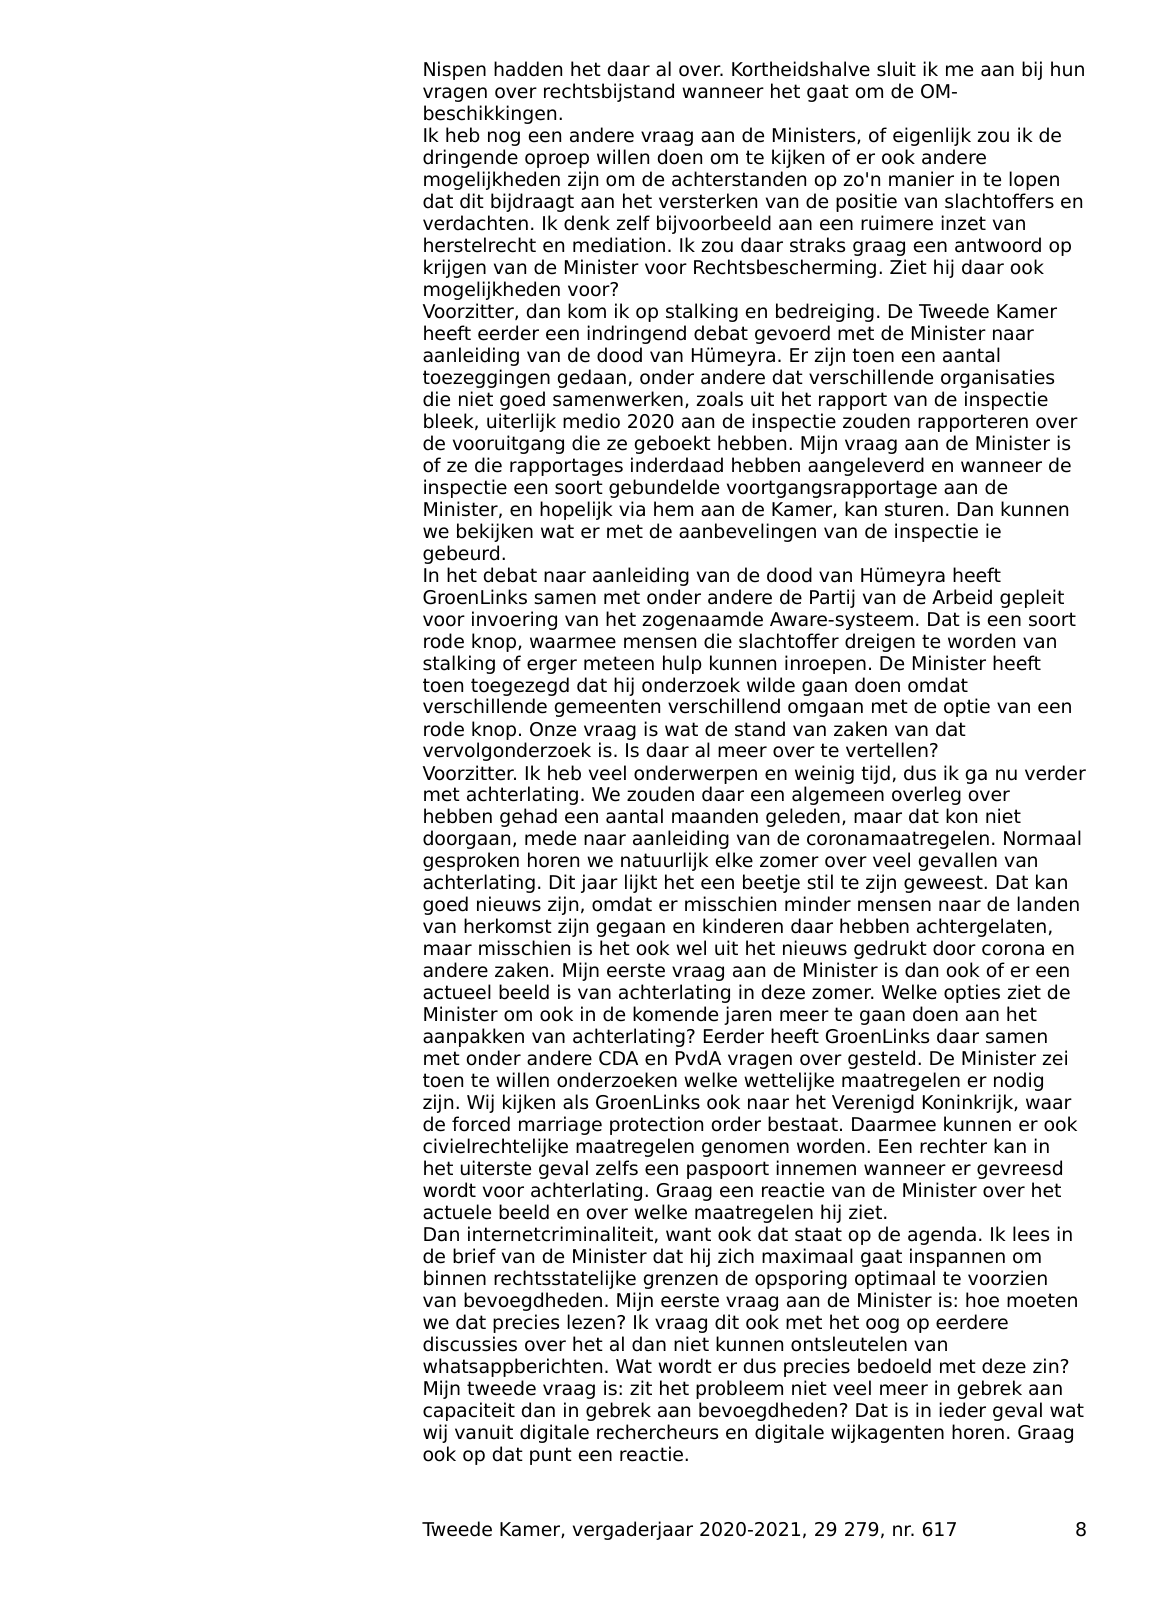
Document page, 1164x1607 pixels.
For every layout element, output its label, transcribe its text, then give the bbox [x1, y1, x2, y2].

text Dan internetcriminaliteit, want ook dat staat op de agenda. Ik lees in de brief van de Minister dat hij zich maximaal gaat inspannen om binnen rechtsstatelijke grenzen de opsporing optimaal te voorzien van bevoegdheden. Mijn eerste vraag aan de Minister is: hoe moeten we dat precies lezen? Ik vraag dit ook met het oog op eerdere discussies over het al dan niet kunnen ontsleutelen van whatsappberichten. Wat wordt er dus precies bedoeld met deze zin? Mijn tweede vraag is: zit het probleem niet veel meer in gebrek aan capaciteit dan in gebrek aan bevoegdheden? Dat is in ieder geval wat wij vanuit digitale rechercheurs en digitale wijkagenten horen. Graag ook op dat punt een reactie. [422, 1224, 1087, 1466]
text Nispen hadden het daar al over. Kortheidshalve sluit ik me aan bij hun vragen over rechtsbijstand wanneer het gaat om de OM-beschikkingen. [422, 59, 1087, 125]
text Voorzitter. Ik heb veel onderwerpen en weinig tijd, dus ik ga nu verder met achterlating. We zouden daar een algemeen overleg over hebben gehad een aantal maanden geleden, maar dat kon niet doorgaan, mede naar aanleiding van de coronamaatregelen. Normaal gesproken horen we natuurlijk elke zomer over veel gevallen van achterlating. Dit jaar lijkt het een beetje stil te zijn geweest. Dat kan goed nieuws zijn, omdat er misschien minder mensen naar de landen van herkomst zijn gegaan en kinderen daar hebben achtergelaten, maar misschien is het ook wel uit het nieuws gedrukt door corona en andere zaken. Mijn eerste vraag aan de Minister is dan ook of er een actueel beeld is van achterlating in deze zomer. Welke opties ziet de Minister om ook in de komende jaren meer te gaan doen aan het aanpakken van achterlating? Eerder heeft GroenLinks daar samen met onder andere CDA en PvdA vragen over gesteld. De Minister zei toen te willen onderzoeken welke wettelijke maatregelen er nodig zijn. Wij kijken als GroenLinks ook naar het Verenigd Koninkrijk, waar de forced marriage protection order bestaat. Daarmee kunnen er ook civielrechtelijke maatregelen genomen worden. Een rechter kan in het uiterste geval zelfs een paspoort innemen wanneer er gevreesd wordt voor achterlating. Graag een reactie van de Minister over het actuele beeld en over welke maatregelen hij ziet. [422, 762, 1087, 1224]
text Voorzitter, dan kom ik op stalking en bedreiging. De Tweede Kamer heeft eerder een indringend debat gevoerd met de Minister naar aanleiding van de dood van Hümeyra. Er zijn toen een aantal toezeggingen gedaan, onder andere dat verschillende organisaties die niet goed samenwerken, zoals uit het rapport van de inspectie bleek, uiterlijk medio 2020 aan de inspectie zouden rapporteren over de vooruitgang die ze geboekt hebben. Mijn vraag aan de Minister is of ze die rapportages inderdaad hebben aangeleverd en wanneer de inspectie een soort gebundelde voortgangsrapportage aan de Minister, en hopelijk via hem aan de Kamer, kan sturen. Dan kunnen we bekijken wat er met de aanbevelingen van de inspectie ie gebeurd. [422, 301, 1087, 564]
text In het debat naar aanleiding van de dood van Hümeyra heeft GroenLinks samen met onder andere de Partij van de Arbeid gepleit voor invoering van het zogenaamde Aware-systeem. Dat is een soort rode knop, waarmee mensen die slachtoffer dreigen te worden van stalking of erger meteen hulp kunnen inroepen. De Minister heeft toen toegezegd dat hij onderzoek wilde gaan doen omdat verschillende gemeenten verschillend omgaan met de optie van een rode knop. Onze vraag is wat de stand van zaken van dat vervolgonderzoek is. Is daar al meer over te vertellen? [422, 564, 1087, 762]
text Ik heb nog een andere vraag aan de Ministers, of eigenlijk zou ik de dringende oproep willen doen om te kijken of er ook andere mogelijkheden zijn om de achterstanden op zo'n manier in te lopen dat dit bijdraagt aan het versterken van de positie van slachtoffers en verdachten. Ik denk zelf bijvoorbeeld aan een ruimere inzet van herstelrecht en mediation. Ik zou daar straks graag een antwoord op krijgen van de Minister voor Rechtsbescherming. Ziet hij daar ook mogelijkheden voor? [422, 125, 1087, 301]
